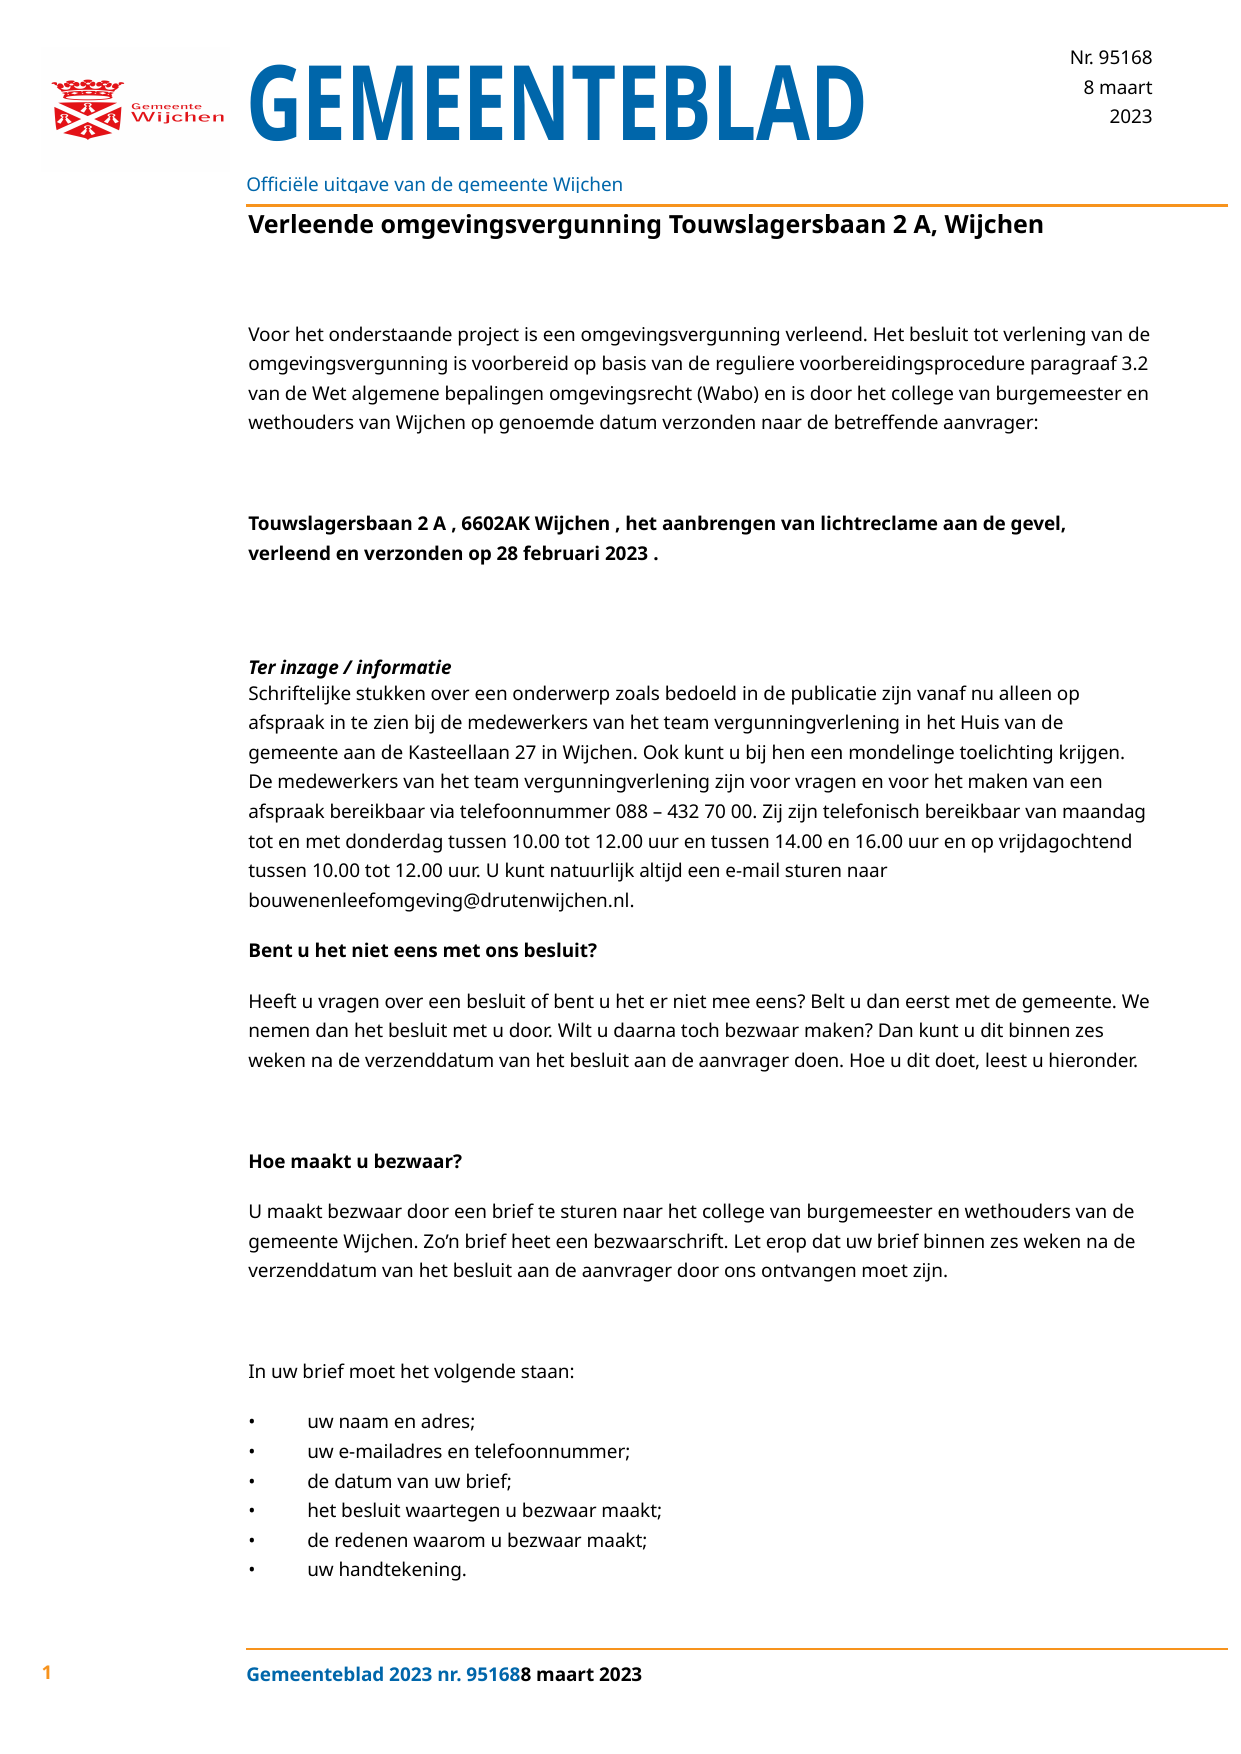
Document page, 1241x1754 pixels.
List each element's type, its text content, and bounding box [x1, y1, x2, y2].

text Touwslagersbaan 2 A , 6602AK Wijchen , het aanbrengen van lichtreclame aan de gevel, verleend en verzonden op 28 februari 2023 . [248, 510, 1152, 566]
text In uw brief moet het volgende staan: [248, 1358, 1152, 1384]
text Verleende omgevingsvergunning Touwslagersbaan 2 A, Wijchen [248, 207, 1152, 241]
list de redenen waarom u bezwaar maakt; [248, 1527, 1152, 1553]
list de datum van uw brief; [248, 1468, 1152, 1494]
list uw handtekening. [248, 1557, 1152, 1582]
list uw e-mailadres en telefoonnummer; [248, 1438, 1152, 1464]
picture [41, 47, 231, 172]
text Bent u het niet eens met ons besluit? [248, 937, 1152, 963]
text Heeft u vragen over een besluit of bent u het er niet mee eens? Belt u dan eerst met de gemeente. We nemen dan het besluit met u door. Wilt u daarna toch bezwaar maken? Dan kunt u dit binnen zes weken na de verzenddatum van het besluit aan de aanvrager doen. Hoe u dit doet, leest u hieronder. [248, 988, 1152, 1073]
list uw naam en adres; [248, 1409, 1152, 1434]
text Ter inzage / informatie [248, 654, 1152, 680]
text Hoe maakt u bezwaar? [248, 1148, 1152, 1174]
text U maakt bezwaar door een brief te sturen naar het college van burgemeester en wethouders van de gemeente Wijchen. Zo’n brief heet een bezwaarschrift. Let erop dat uw brief binnen zes weken na de verzenddatum van het besluit aan de aanvrager door ons ontvangen moet zijn. [248, 1198, 1152, 1283]
text Voor het onderstaande project is een omgevingsvergunning verleend. Het besluit tot verlening van de omgevingsvergunning is voorbereid op basis van de reguliere voorbereidingsprocedure paragraaf 3.2 van de Wet algemene bepalingen omgevingsrecht (Wabo) en is door het college van burgemeester en wethouders van Wijchen op genoemde datum verzonden naar de betreffende aanvrager: [248, 321, 1152, 435]
list het besluit waartegen u bezwaar maakt; [248, 1497, 1152, 1523]
text Schriftelijke stukken over een onderwerp zoals bedoeld in de publicatie zijn vanaf nu alleen op afspraak in te zien bij de medewerkers van het team vergunningverlening in het Huis van de gemeente aan de Kasteellaan 27 in Wijchen. Ook kunt u bij hen een mondelinge toelichting krijgen. De medewerkers van het team vergunningverlening zijn voor vragen en voor het maken van een afspraak bereikbaar via telefoonnummer 088 – 432 70 00. Zij zijn telefonisch bereikbaar van maandag tot en met donderdag tussen 10.00 tot 12.00 uur en tussen 14.00 en 16.00 uur en op vrijdagochtend tussen 10.00 tot 12.00 uur. U kunt natuurlijk altijd een e-mail sturen naar bouwenenleefomgeving@drutenwijchen.nl. [248, 680, 1152, 913]
